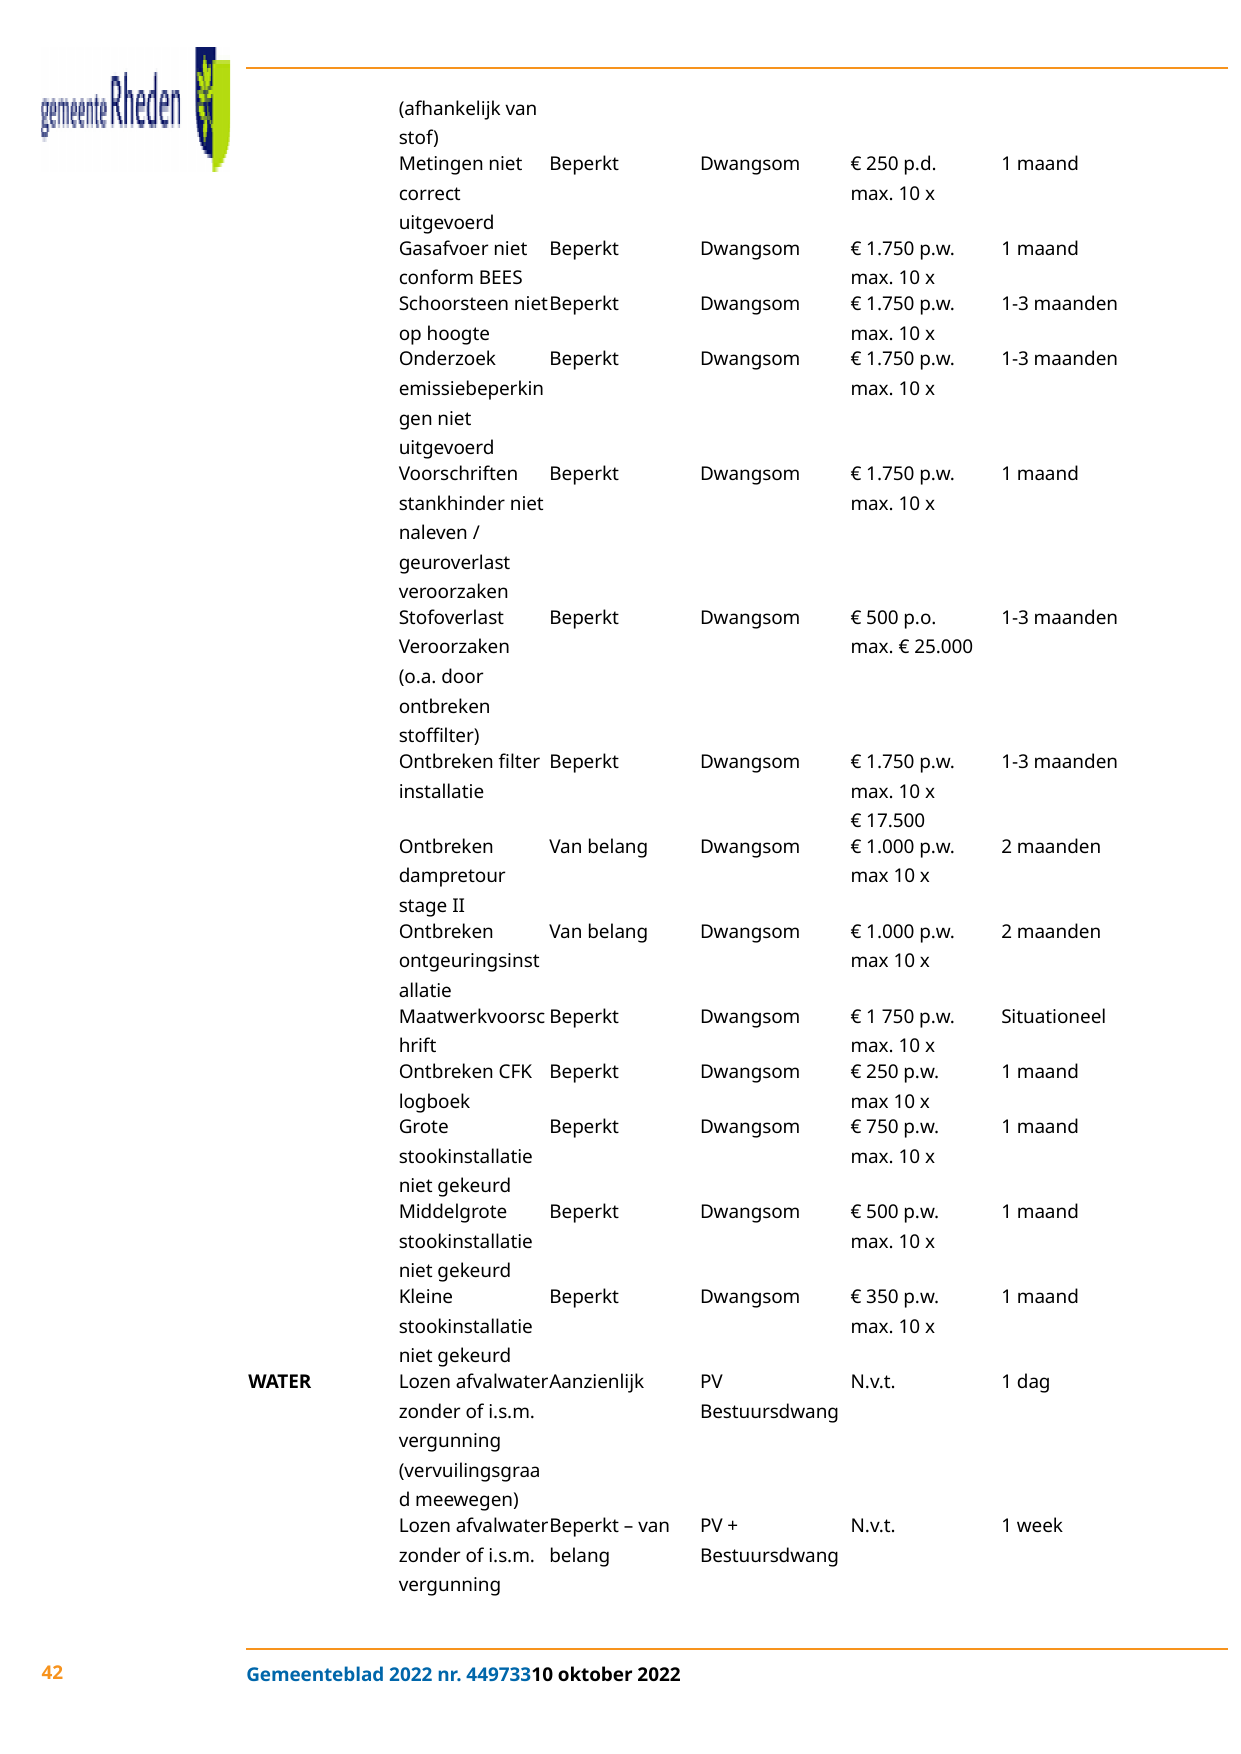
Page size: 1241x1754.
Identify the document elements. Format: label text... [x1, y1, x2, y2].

table_cell 1 dag [1001, 1368, 1152, 1512]
table_cell 1-3 maanden [1001, 290, 1152, 346]
table_cell € 750 p.w. max. 10 x [850, 1114, 1001, 1198]
table_cell 1 maand [1001, 1058, 1152, 1113]
table_cell PV Bestuursdwang [700, 1368, 850, 1512]
table_cell Beperkt – van belang [549, 1512, 700, 1597]
table_cell Dwangsom [700, 290, 850, 346]
table_cell Beperkt [549, 1283, 700, 1368]
table_cell Situationeel [1001, 1003, 1152, 1058]
table_cell N.v.t. [850, 1368, 1001, 1512]
table_cell Dwangsom [700, 1199, 850, 1283]
table_cell Ontbreken CFK logboek [399, 1058, 549, 1113]
table_cell € 1.000 p.w. max 10 x [850, 918, 1001, 1003]
table_cell Dwangsom [700, 460, 850, 604]
table_cell Van belang [549, 833, 700, 918]
table_cell 1-3 maanden [1001, 346, 1152, 460]
table_cell N.v.t. [850, 1512, 1001, 1597]
table_cell € 1.000 p.w. max 10 x [850, 833, 1001, 918]
table_cell Schoorsteen niet op hoogte [399, 290, 549, 346]
table_cell Grote stookinstallatie niet gekeurd [399, 1114, 549, 1198]
table_cell € 1.750 p.w. max. 10 x [850, 235, 1001, 290]
table_cell € 1 750 p.w. max. 10 x [850, 1003, 1001, 1058]
table_cell Dwangsom [700, 346, 850, 460]
table_cell Beperkt [549, 150, 700, 235]
table_cell 2 maanden [1001, 833, 1152, 918]
table_cell Dwangsom [700, 1114, 850, 1198]
table_cell Ontbreken ontgeuringsinstallatie [399, 918, 549, 1003]
table_cell Dwangsom [700, 918, 850, 1003]
table_cell WATER [248, 1368, 398, 1597]
table_cell Beperkt [549, 1114, 700, 1198]
table_cell 1 maand [1001, 235, 1152, 290]
table_cell Gasafvoer niet conform BEES [399, 235, 549, 290]
table_cell Beperkt [549, 346, 700, 460]
table_cell 1 week [1001, 1512, 1152, 1597]
table_cell [549, 95, 700, 150]
table_cell Dwangsom [700, 150, 850, 235]
picture [41, 47, 231, 172]
table_cell Ontbreken dampretour stage II [399, 833, 549, 918]
table_cell [850, 95, 1001, 150]
table_cell Beperkt [549, 1058, 700, 1113]
table_cell PV + Bestuursdwang [700, 1512, 850, 1597]
table_cell [248, 95, 398, 1368]
table_cell Metingen niet correct uitgevoerd [399, 150, 549, 235]
table_cell € 250 p.d. max. 10 x [850, 150, 1001, 235]
table_cell € 350 p.w. max. 10 x [850, 1283, 1001, 1368]
table_cell [1001, 95, 1152, 150]
table_cell Onderzoek emissiebeperkingen niet uitgevoerd [399, 346, 549, 460]
table_cell € 1.750 p.w. max. 10 x € 17.500 [850, 748, 1001, 833]
table_cell Beperkt [549, 290, 700, 346]
table_cell 1-3 maanden [1001, 604, 1152, 748]
table_cell Lozen afvalwater zonder of i.s.m. vergunning [399, 1512, 549, 1597]
table_cell Beperkt [549, 235, 700, 290]
table_cell Dwangsom [700, 1003, 850, 1058]
table_cell Maatwerkvoorschrift [399, 1003, 549, 1058]
table_cell € 500 p.w. max. 10 x [850, 1199, 1001, 1283]
table_cell 1 maand [1001, 1283, 1152, 1368]
table_cell € 1.750 p.w. max. 10 x [850, 346, 1001, 460]
table_cell Stofoverlast Veroorzaken (o.a. door ontbreken stoffilter) [399, 604, 549, 748]
table_cell Middelgrote stookinstallatie niet gekeurd [399, 1199, 549, 1283]
table_cell (afhankelijk van stof) [399, 95, 549, 150]
table_cell Beperkt [549, 1003, 700, 1058]
table_cell Beperkt [549, 460, 700, 604]
table_cell Beperkt [549, 1199, 700, 1283]
table_cell Dwangsom [700, 604, 850, 748]
table_cell Dwangsom [700, 235, 850, 290]
table_cell 1-3 maanden [1001, 748, 1152, 833]
table_cell € 1.750 p.w. max. 10 x [850, 290, 1001, 346]
table_cell Aanzienlijk [549, 1368, 700, 1512]
table_cell € 1.750 p.w. max. 10 x [850, 460, 1001, 604]
table_cell Van belang [549, 918, 700, 1003]
table_cell Dwangsom [700, 748, 850, 833]
table_cell Dwangsom [700, 833, 850, 918]
table_cell Beperkt [549, 748, 700, 833]
table_cell € 500 p.o. max. € 25.000 [850, 604, 1001, 748]
table_cell Ontbreken filter installatie [399, 748, 549, 833]
table_cell Dwangsom [700, 1058, 850, 1113]
table_cell [700, 95, 850, 150]
table_cell 2 maanden [1001, 918, 1152, 1003]
table_cell Voorschriften stankhinder niet naleven / geuroverlast veroorzaken [399, 460, 549, 604]
table_cell Dwangsom [700, 1283, 850, 1368]
table_cell 1 maand [1001, 1199, 1152, 1283]
table_cell 1 maand [1001, 460, 1152, 604]
table_cell € 250 p.w. max 10 x [850, 1058, 1001, 1113]
table_cell 1 maand [1001, 1114, 1152, 1198]
table_cell Kleine stookinstallatie niet gekeurd [399, 1283, 549, 1368]
table_cell Beperkt [549, 604, 700, 748]
table_cell 1 maand [1001, 150, 1152, 235]
table_cell Lozen afvalwater zonder of i.s.m. vergunning (vervuilingsgraad meewegen) [399, 1368, 549, 1512]
